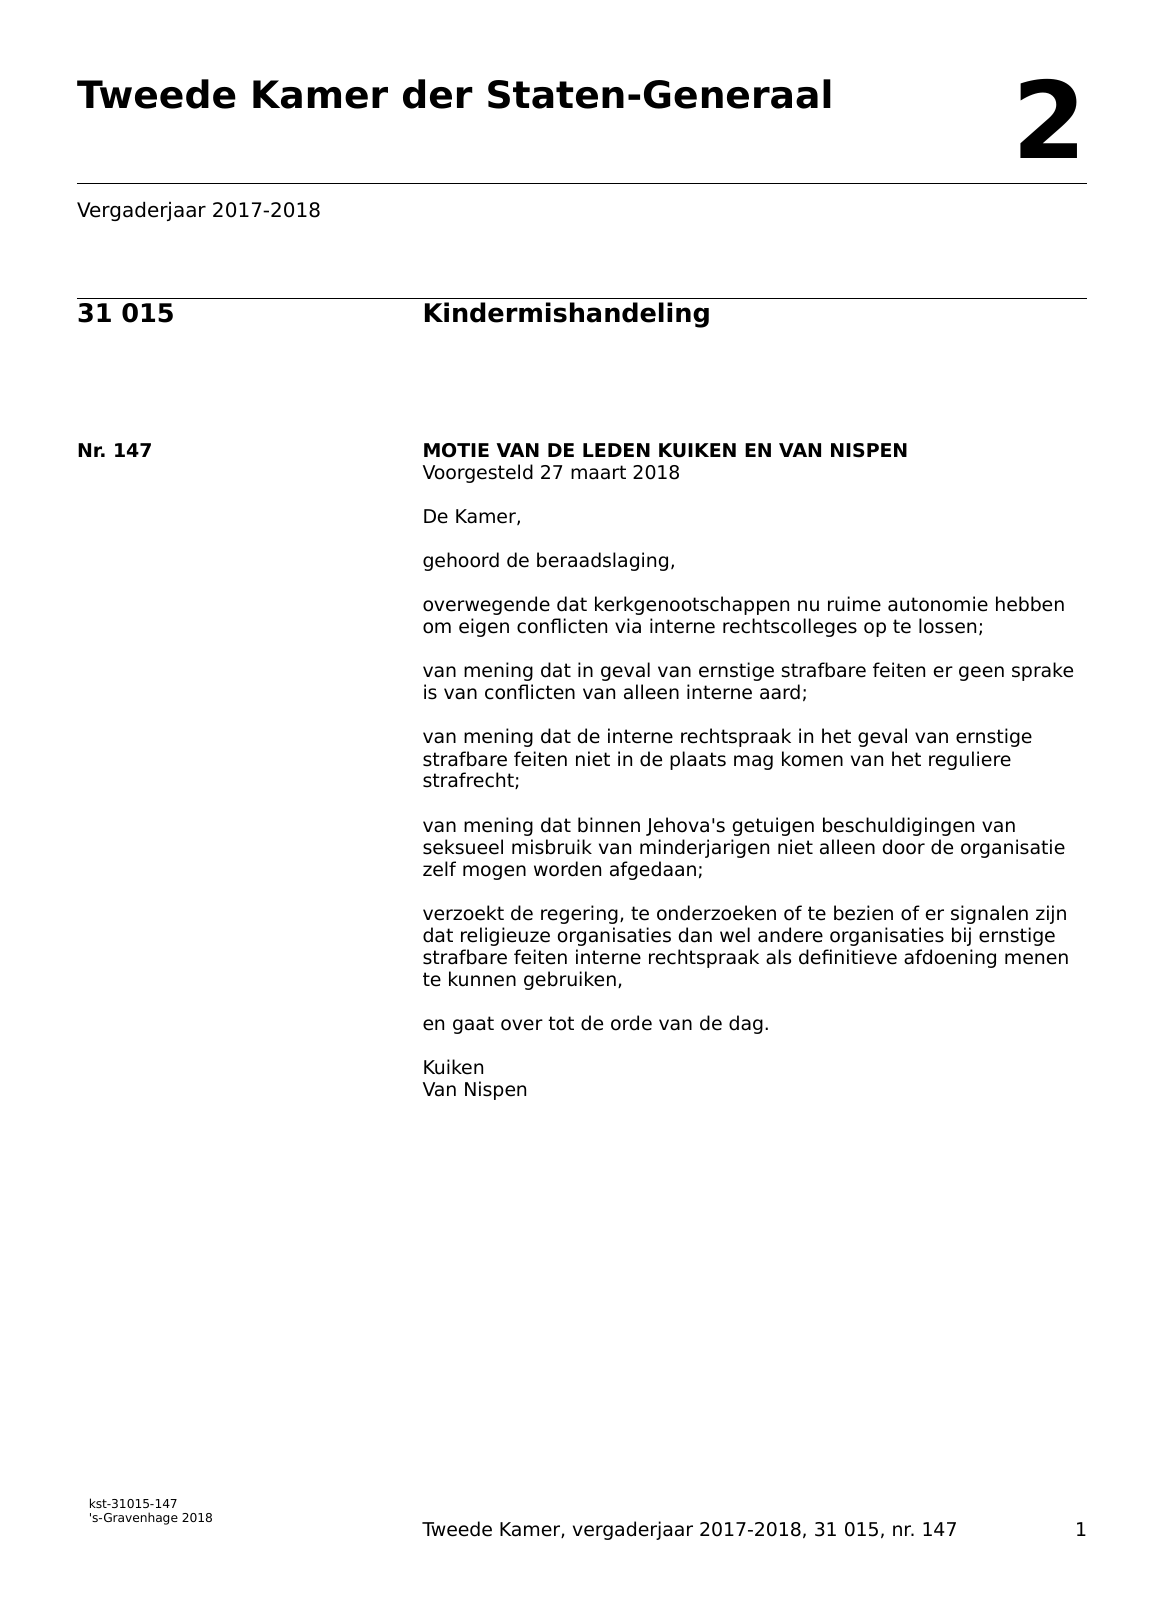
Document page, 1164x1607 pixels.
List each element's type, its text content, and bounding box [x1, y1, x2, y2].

subtitle 31 015 Kindermishandeling [77, 299, 1087, 329]
table_header 2 [886, 59, 1087, 183]
text van mening dat binnen Jehova's getuigen beschuldigingen van seksueel misbruik van minderjarigen niet alleen door de organisatie zelf mogen worden afgedaan; [422, 814, 1087, 881]
text verzoekt de regering, te onderzoeken of te bezien of er signalen zijn dat religieuze organisaties dan wel andere organisaties bij ernstige strafbare feiten interne rechtspraak als definitieve afdoening menen te kunnen gebruiken, [422, 903, 1087, 991]
text en gaat over tot de orde van de dag. [422, 1013, 1087, 1035]
text Voorgesteld 27 maart 2018 [422, 462, 1087, 484]
text Van Nispen [422, 1079, 1087, 1101]
text De Kamer, [422, 506, 1087, 528]
subtitle Nr. 147 MOTIE VAN DE LEDEN KUIKEN EN VAN NISPEN [77, 440, 1087, 462]
table_header Tweede Kamer der Staten-Generaal [77, 59, 886, 183]
text van mening dat in geval van ernstige strafbare feiten er geen sprake is van conflicten van alleen interne aard; [422, 660, 1087, 704]
text kst-31015-147 [88, 1497, 323, 1511]
text van mening dat de interne rechtspraak in het geval van ernstige strafbare feiten niet in de plaats mag komen van het reguliere strafrecht; [422, 726, 1087, 792]
table_cell Vergaderjaar 2017-2018 [77, 184, 1087, 298]
text Kuiken [422, 1057, 1087, 1079]
text gehoord de beraadslaging, [422, 550, 1087, 572]
text 's-Gravenhage 2018 [88, 1511, 323, 1525]
text overwegende dat kerkgenootschappen nu ruime autonomie hebben om eigen conflicten via interne rechtscolleges op te lossen; [422, 594, 1087, 638]
